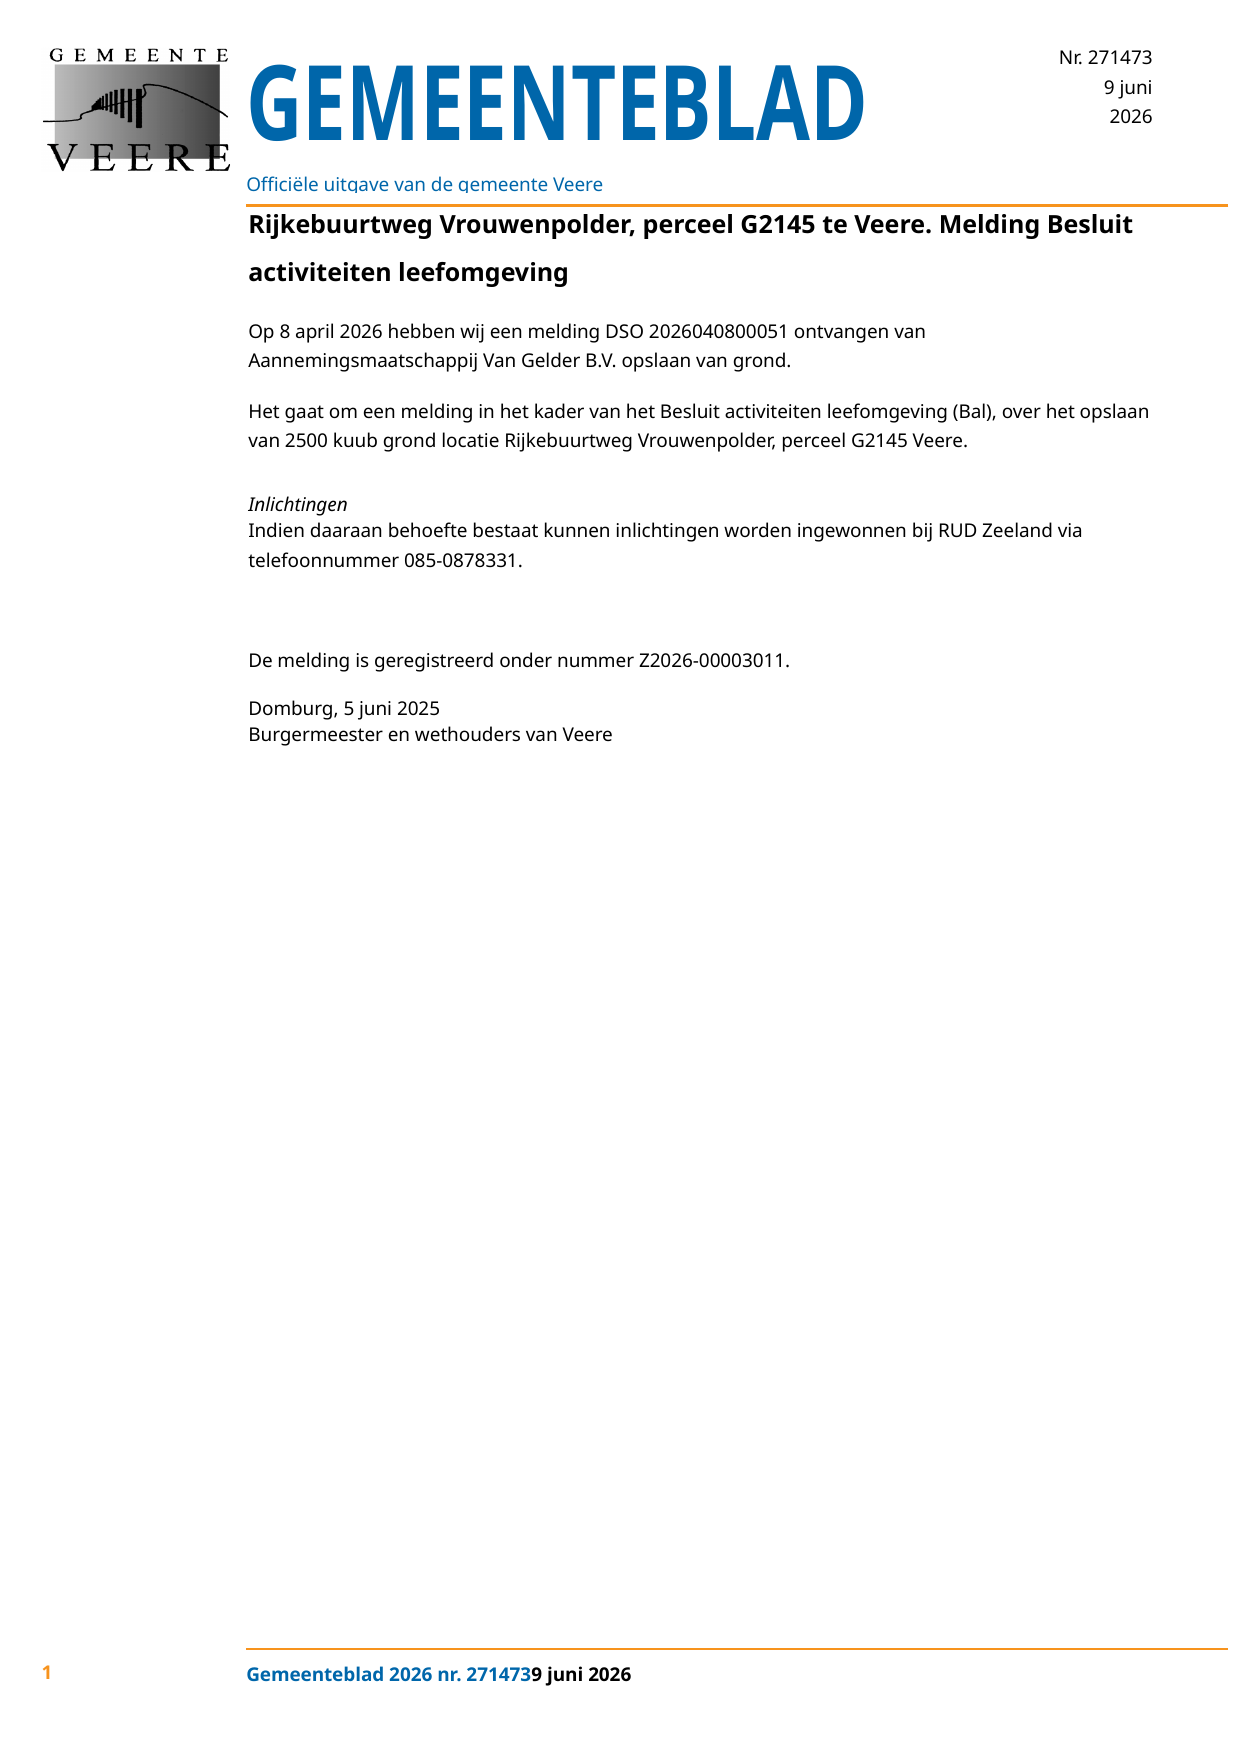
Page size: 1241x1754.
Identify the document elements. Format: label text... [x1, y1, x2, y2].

text Op 8 april 2026 hebben wij een melding DSO 2026040800051 ontvangen van Aannemingsmaatschappij Van Gelder B.V. opslaan van grond. [248, 318, 1152, 373]
text Burgermeester en wethouders van Veere [248, 721, 1152, 747]
text Indien daaraan behoefte bestaat kunnen inlichtingen worden ingewonnen bij RUD Zeeland via telefoonnummer 085-0878331. [248, 517, 1152, 572]
text Domburg, 5 juni 2025 [248, 695, 1152, 721]
text Het gaat om een melding in het kader van het Besluit activiteiten leefomgeving (Bal), over het opslaan van 2500 kuub grond locatie Rijkebuurtweg Vrouwenpolder, perceel G2145 Veere. [248, 398, 1152, 453]
text De melding is geregistreerd onder nummer Z2026-00003011. [248, 648, 1152, 673]
picture [41, 47, 231, 172]
text Rijkebuurtweg Vrouwenpolder, perceel G2145 te Veere. Melding Besluit activiteiten leefomgeving [248, 207, 1152, 288]
text Inlichtingen [248, 491, 1152, 517]
